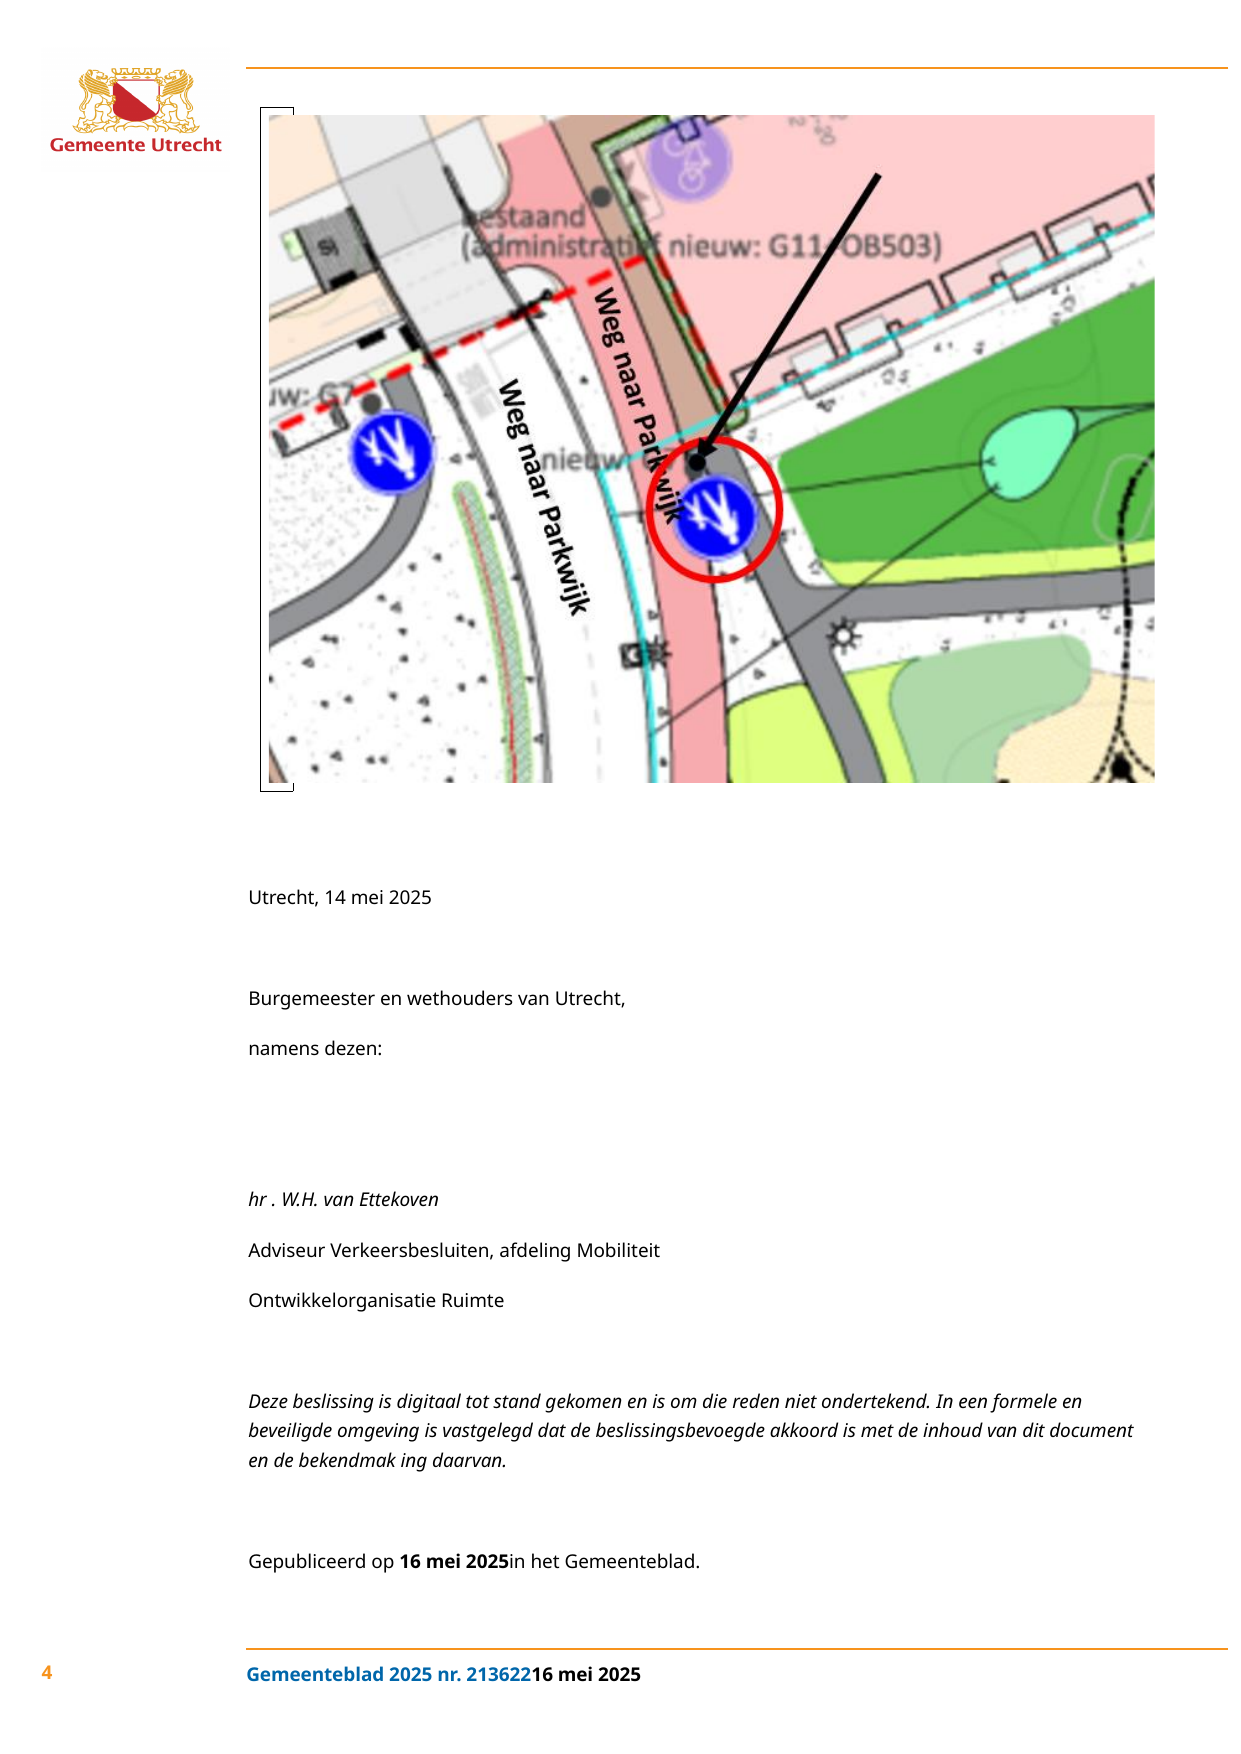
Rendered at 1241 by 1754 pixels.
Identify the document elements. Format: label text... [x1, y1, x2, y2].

text Burgemeester en wethouders van Utrecht, [248, 985, 1152, 1011]
text Adviseur Verkeersbesluiten, afdeling Mobiliteit [248, 1237, 1152, 1263]
picture [41, 47, 231, 172]
text Ontwikkelorganisatie Ruimte [248, 1287, 1152, 1313]
text Deze beslissing is digitaal tot stand gekomen en is om die reden niet ondertekend. In een formele en beveiligde omgeving is vastgelegd dat de beslissingsbevoegde akkoord is met de inhoud van dit document en de bekendmak ing daarvan. [248, 1388, 1152, 1473]
text Utrecht, 14 mei 2025 [248, 884, 1152, 910]
text hr . W.H. van Ettekoven [248, 1186, 1152, 1212]
text namens dezen: [248, 1035, 1152, 1061]
text Gepubliceerd op 16 mei 2025in het Gemeenteblad. [248, 1548, 1152, 1574]
picture [268, 115, 1155, 783]
